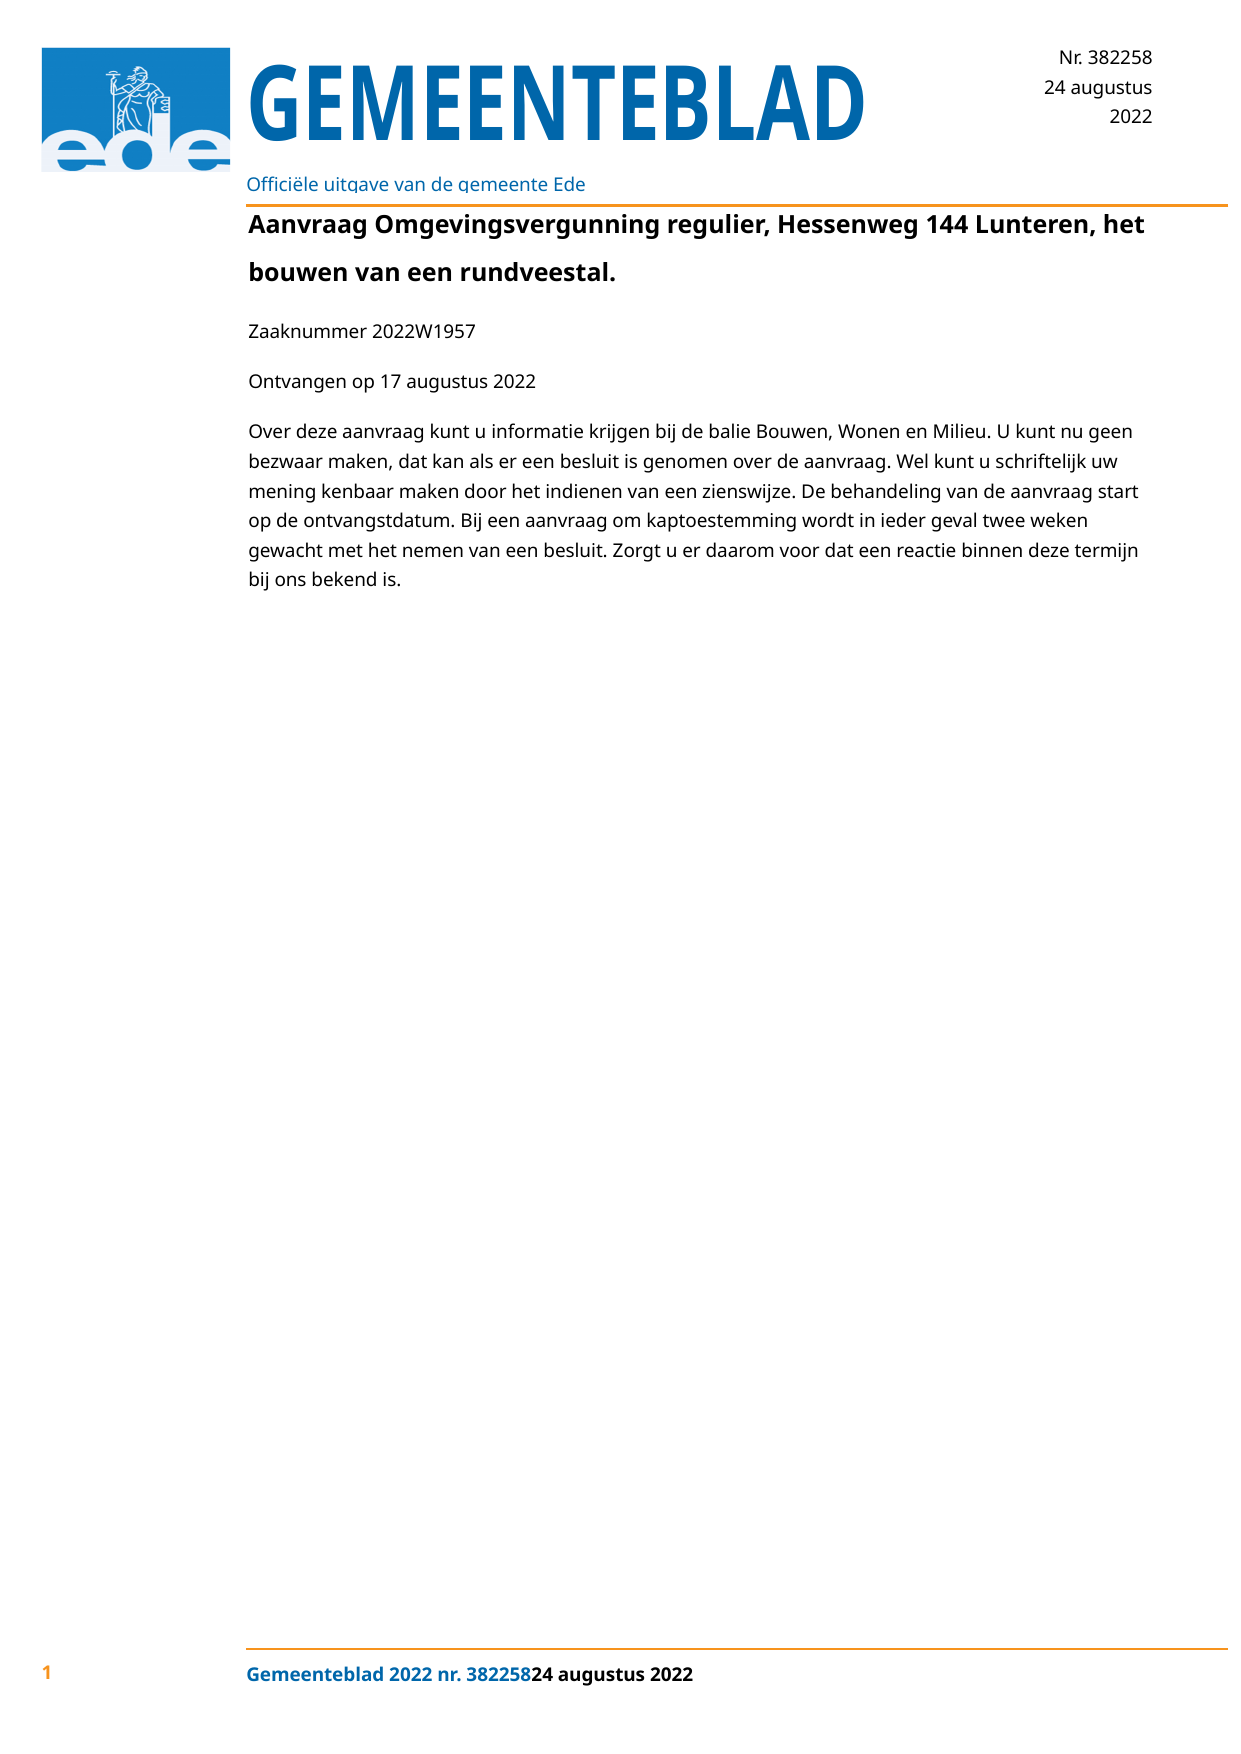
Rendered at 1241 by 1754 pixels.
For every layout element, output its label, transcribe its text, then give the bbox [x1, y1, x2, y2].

picture [41, 47, 231, 172]
text Zaaknummer 2022W1957 [248, 318, 1152, 344]
text Ontvangen op 17 augustus 2022 [248, 368, 1152, 394]
text Over deze aanvraag kunt u informatie krijgen bij de balie Bouwen, Wonen en Milieu. U kunt nu geen bezwaar maken, dat kan als er een besluit is genomen over de aanvraag. Wel kunt u schriftelijk uw mening kenbaar maken door het indienen van een zienswijze. De behandeling van de aanvraag start op de ontvangstdatum. Bij een aanvraag om kaptoestemming wordt in ieder geval twee weken gewacht met het nemen van een besluit. Zorgt u er daarom voor dat een reactie binnen deze termijn bij ons bekend is. [248, 419, 1152, 592]
text Aanvraag Omgevingsvergunning regulier, Hessenweg 144 Lunteren, het bouwen van een rundveestal. [248, 207, 1152, 288]
